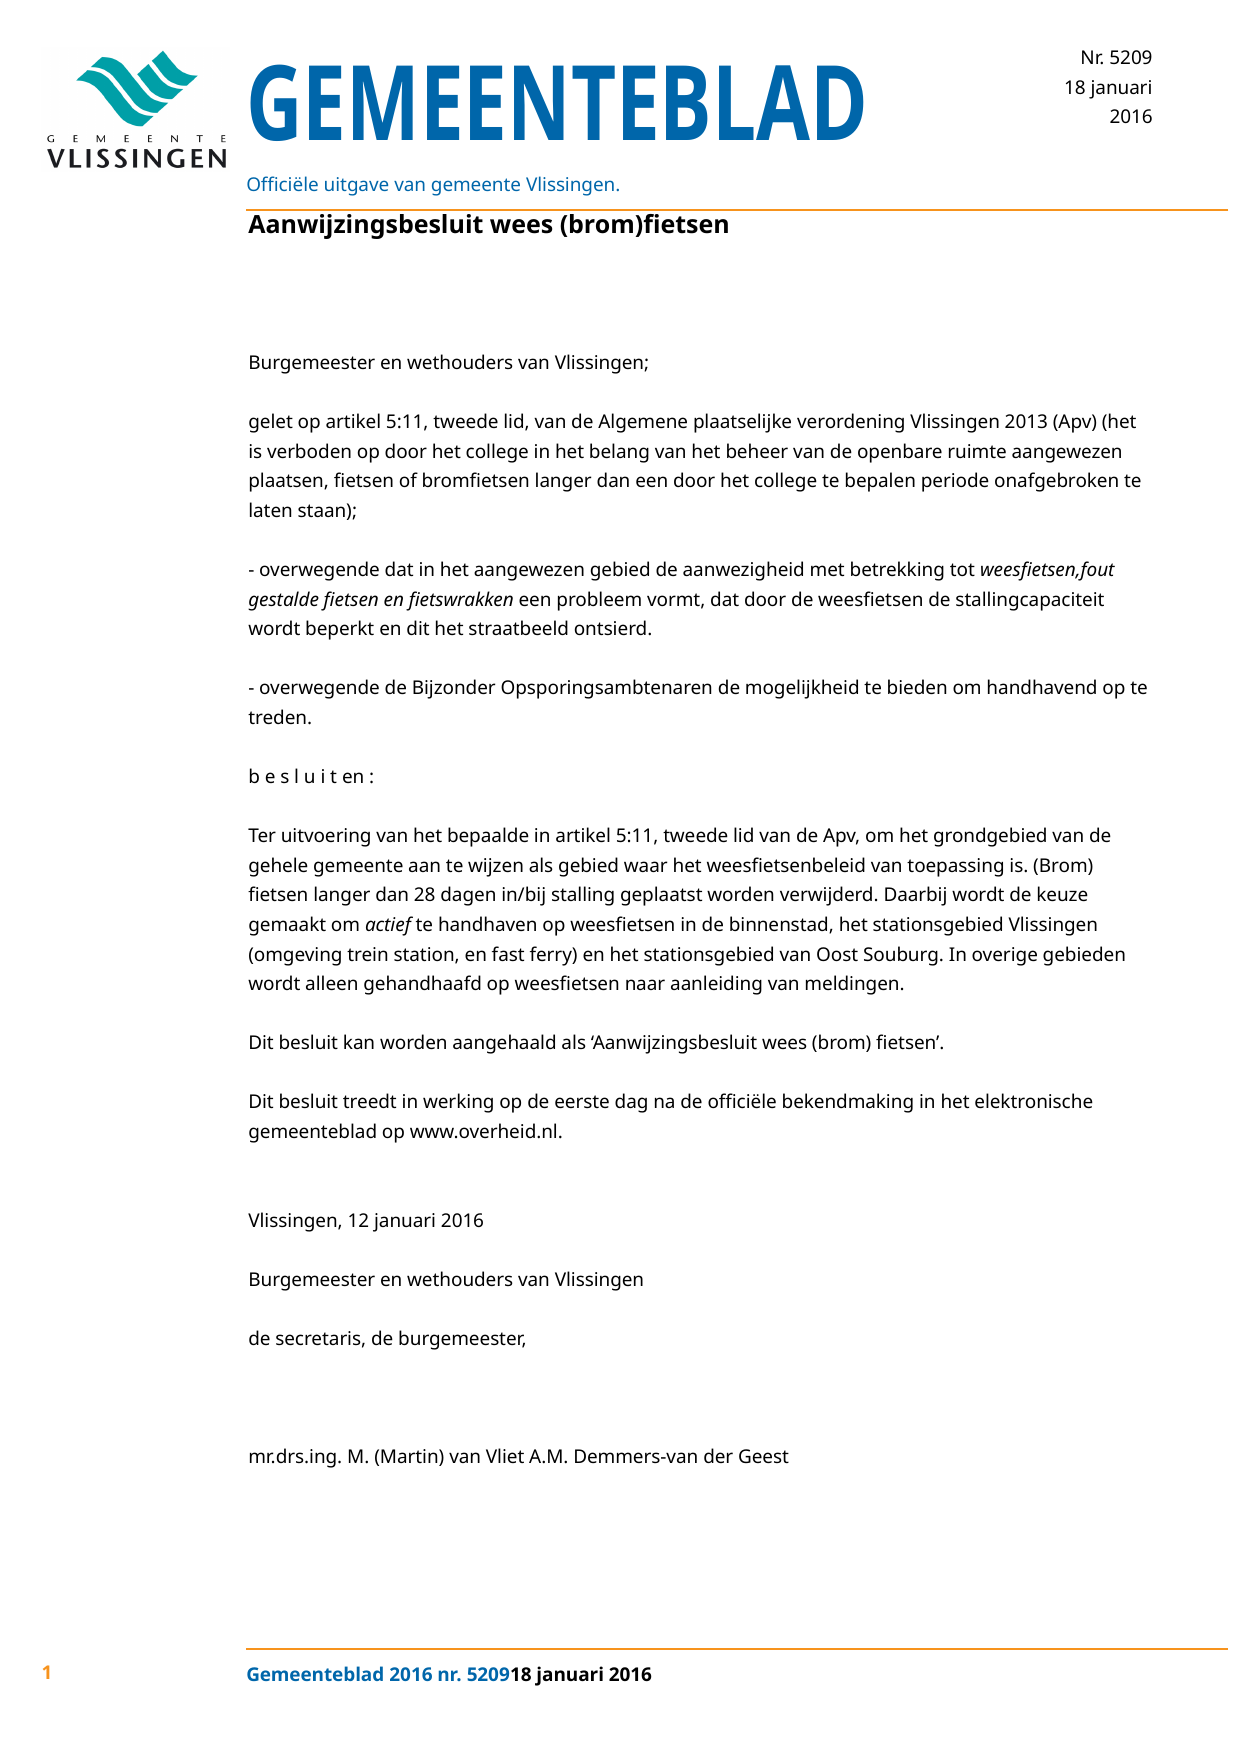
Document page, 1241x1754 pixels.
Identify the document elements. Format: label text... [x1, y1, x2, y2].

text Dit besluit treedt in werking op de eerste dag na de officiële bekendmaking in het elektronische gemeenteblad op www.overheid.nl. [248, 1089, 1152, 1144]
text de secretaris, de burgemeester, [248, 1325, 1152, 1351]
text Burgemeester en wethouders van Vlissingen; [248, 349, 1152, 375]
text mr.drs.ing. M. (Martin) van Vliet A.M. Demmers-van der Geest [248, 1444, 1152, 1469]
picture [41, 47, 231, 172]
text gelet op artikel 5:11, tweede lid, van de Algemene plaatselijke verordening Vlissingen 2013 (Apv) (het is verboden op door het college in het belang van het beheer van de openbare ruimte aangewezen plaatsen, fietsen of bromfietsen langer dan een door het college te bepalen periode onafgebroken te laten staan); [248, 408, 1152, 523]
text Burgemeester en wethouders van Vlissingen [248, 1266, 1152, 1292]
text Vlissingen, 12 januari 2016 [248, 1207, 1152, 1233]
text Dit besluit kan worden aangehaald als ‘Aanwijzingsbesluit wees (brom) fietsen’. [248, 1029, 1152, 1055]
text Aanwijzingsbesluit wees (brom)fietsen [248, 211, 1152, 241]
text Ter uitvoering van het bepaalde in artikel 5:11, tweede lid van de Apv, om het grondgebied van de gehele gemeente aan te wijzen als gebied waar het weesfietsenbeleid van toepassing is. (Brom) fietsen langer dan 28 dagen in/bij stalling geplaatst worden verwijderd. Daarbij wordt de keuze gemaakt om actief te handhaven op weesfietsen in de binnenstad, het stationsgebied Vlissingen (omgeving trein station, en fast ferry) en het stationsgebied van Oost Souburg. In overige gebieden wordt alleen gehandhaafd op weesfietsen naar aanleiding van meldingen. [248, 822, 1152, 996]
text b e s l u i t en : [248, 763, 1152, 789]
text - overwegende de Bijzonder Opsporingsambtenaren de mogelijkheid te bieden om handhavend op te treden. [248, 674, 1152, 730]
text - overwegende dat in het aangewezen gebied de aanwezigheid met betrekking tot weesfietsen,fout gestalde fietsen en fietswrakken een probleem vormt, dat door de weesfietsen de stallingcapaciteit wordt beperkt en dit het straatbeeld ontsierd. [248, 556, 1152, 641]
